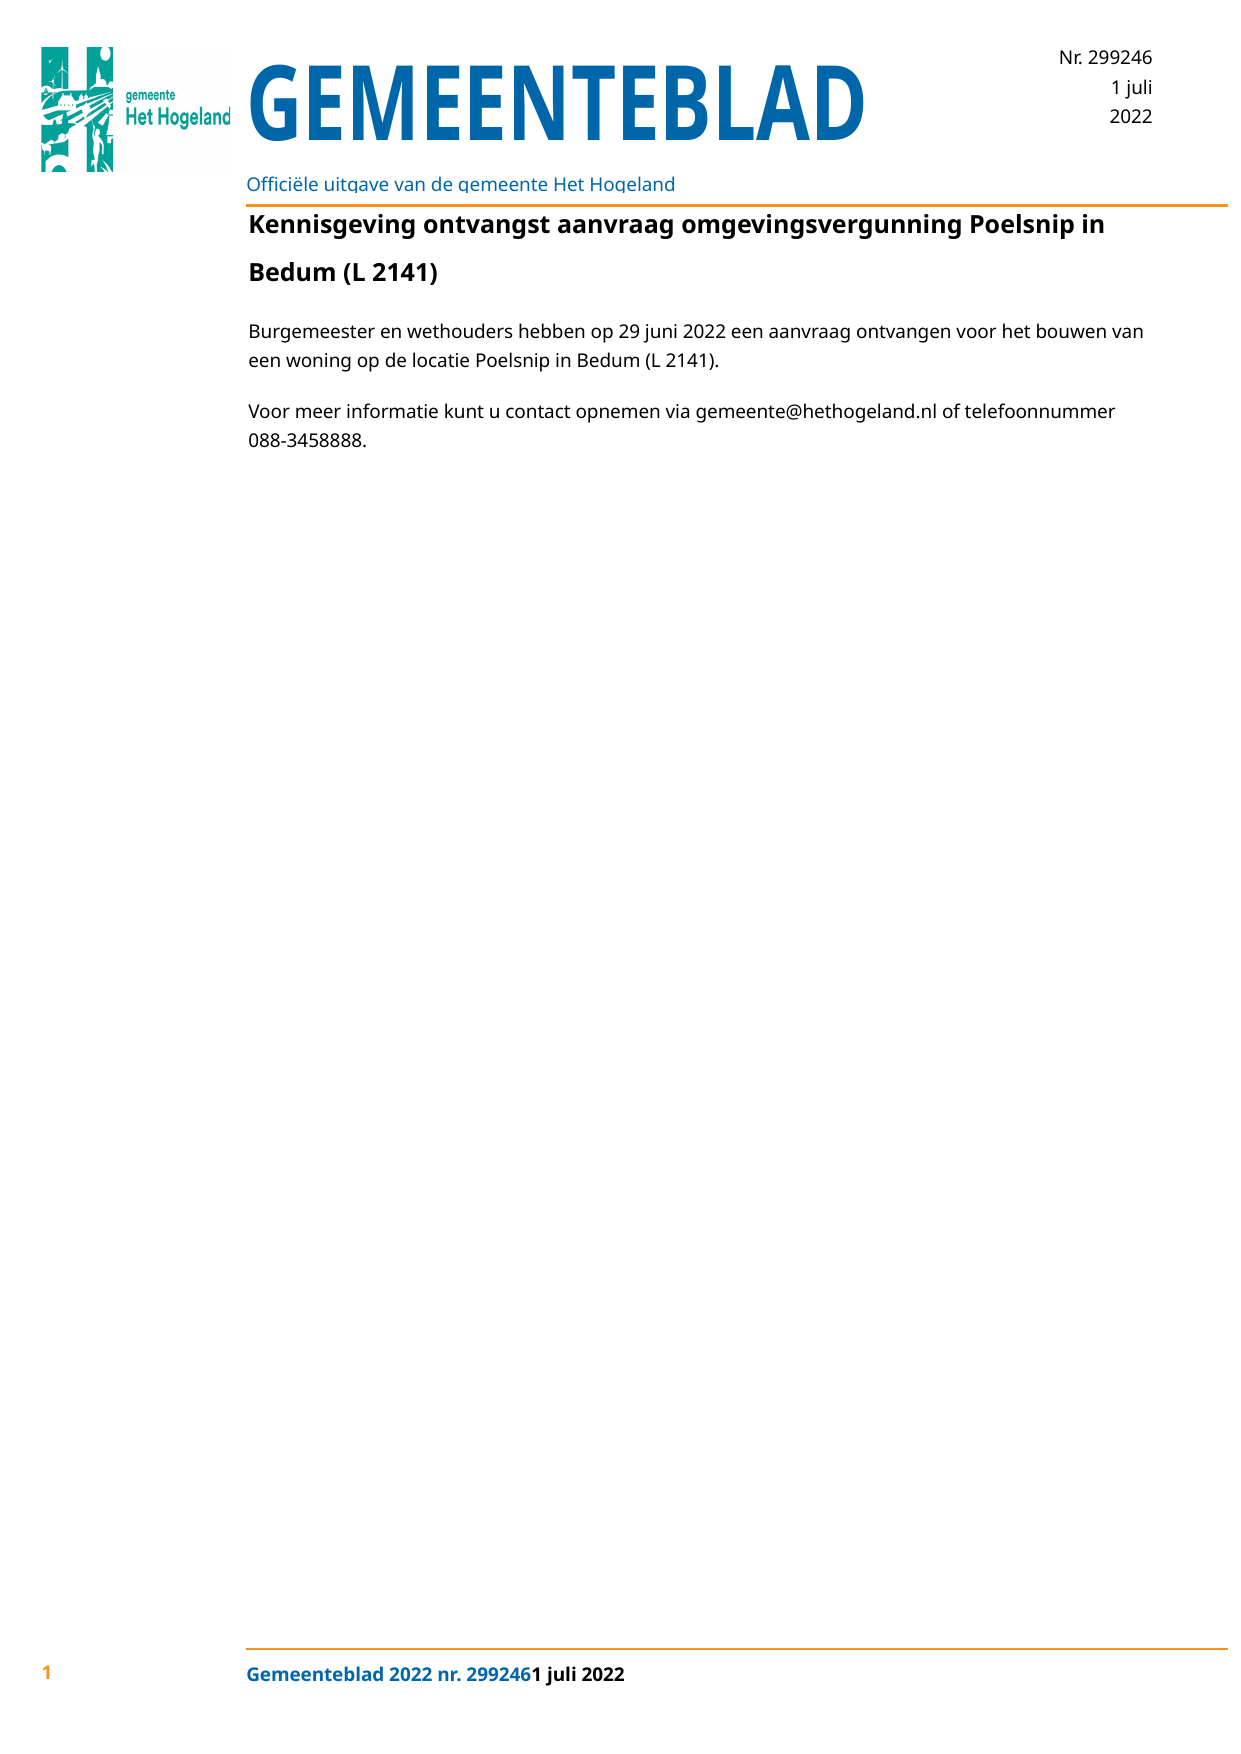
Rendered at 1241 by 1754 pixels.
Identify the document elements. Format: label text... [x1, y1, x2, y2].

picture [41, 47, 231, 172]
text Kennisgeving ontvangst aanvraag omgevingsvergunning Poelsnip in Bedum (L 2141) [248, 207, 1152, 288]
text Voor meer informatie kunt u contact opnemen via gemeente@hethogeland.nl of telefoonnummer 088-3458888. [248, 398, 1152, 453]
text Burgemeester en wethouders hebben op 29 juni 2022 een aanvraag ontvangen voor het bouwen van een woning op de locatie Poelsnip in Bedum (L 2141). [248, 318, 1152, 373]
